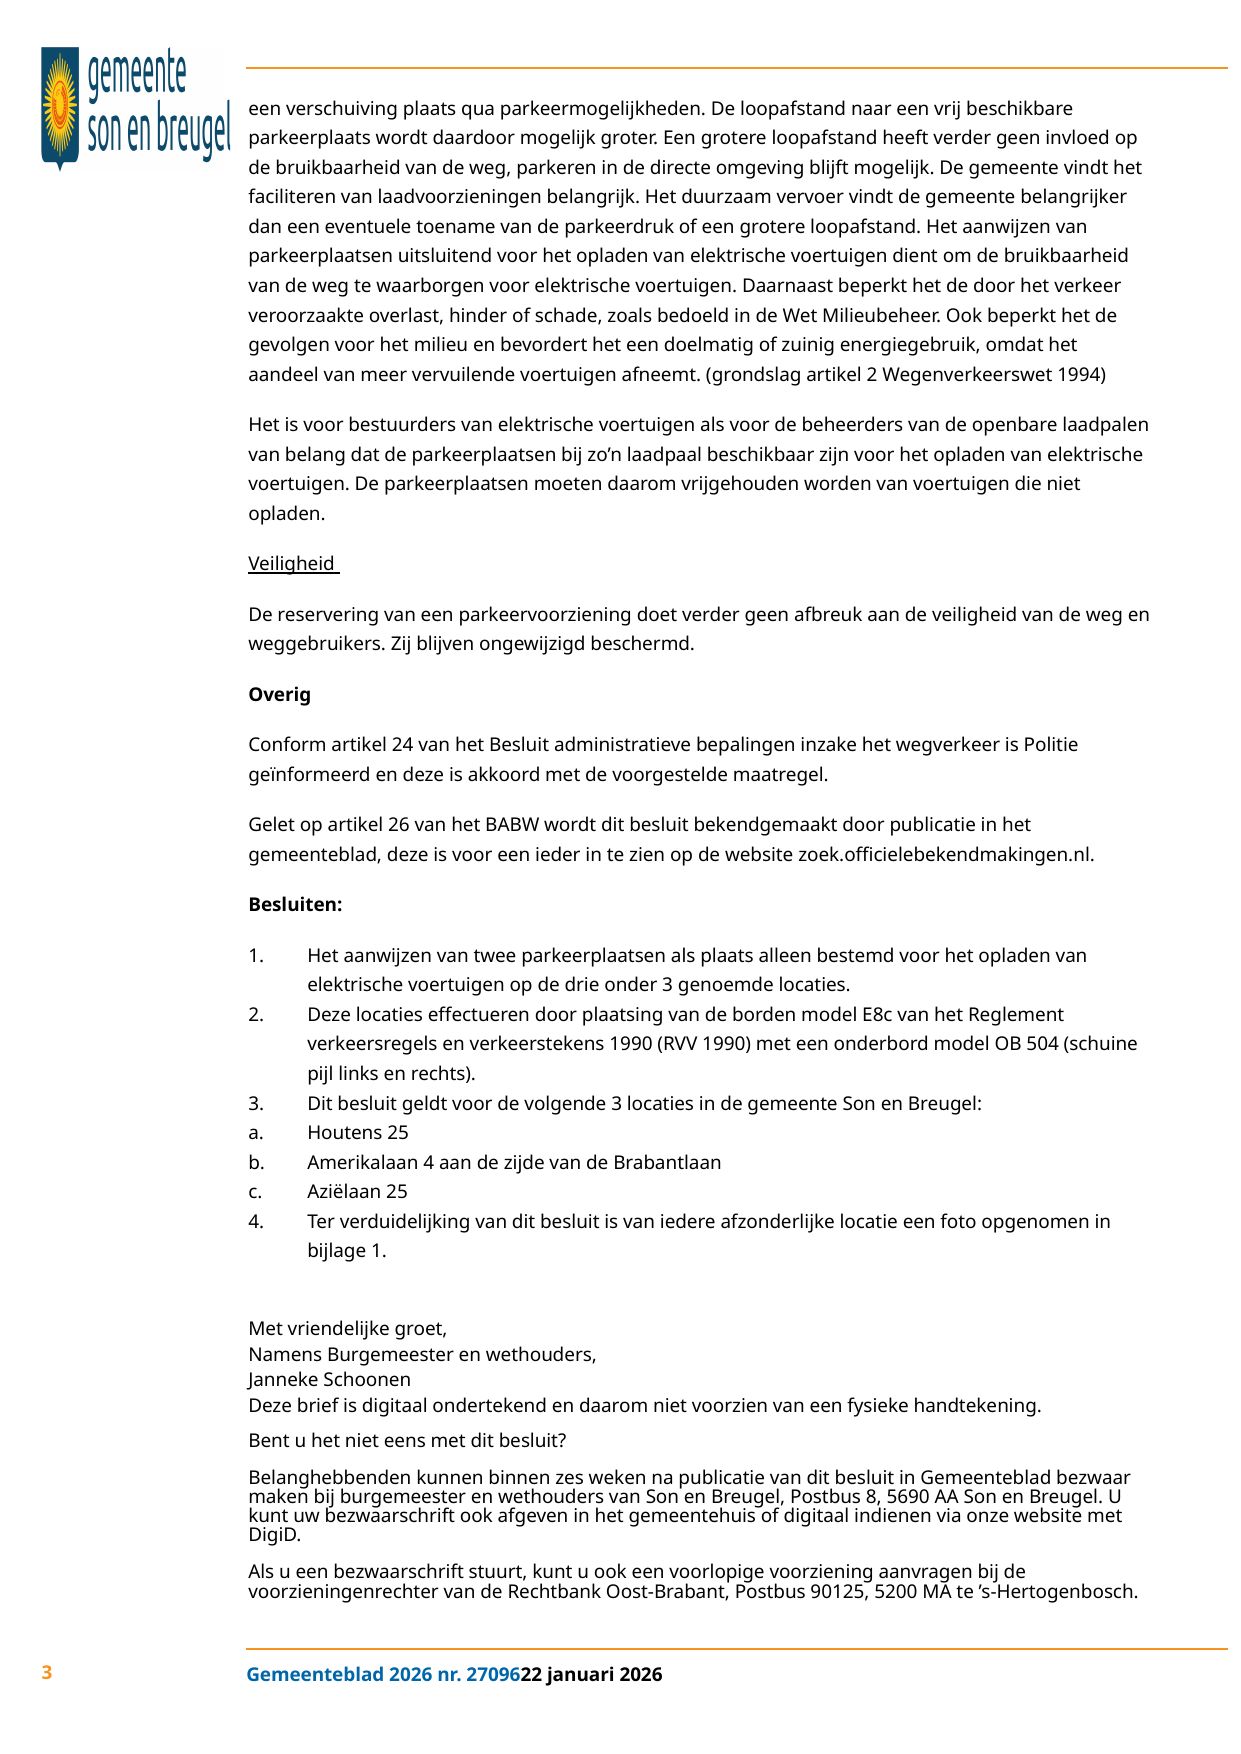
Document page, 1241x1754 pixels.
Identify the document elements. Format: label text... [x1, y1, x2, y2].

list Amerikalaan 4 aan de zijde van de Brabantlaan [248, 1149, 1152, 1175]
picture [41, 47, 231, 172]
text De reservering van een parkeervoorziening doet verder geen afbreuk aan de veiligheid van de weg en weggebruikers. Zij blijven ongewijzigd beschermd. [248, 601, 1152, 656]
list Dit besluit geldt voor de volgende 3 locaties in de gemeente Son en Breugel: [248, 1090, 1152, 1116]
text Als u een bezwaarschrift stuurt, kunt u ook een voorlopige voorziening aanvragen bij de voorzieningenrechter van de Rechtbank Oost-Brabant, Postbus 90125, 5200 MA te ’s-Hertogenbosch. [248, 1563, 1152, 1602]
list Het aanwijzen van twee parkeerplaatsen als plaats alleen bestemd voor het opladen van elektrische voertuigen op de drie onder 3 genoemde locaties. [248, 942, 1152, 997]
text Gelet op artikel 26 van het BABW wordt dit besluit bekendgemaakt door publicatie in het gemeenteblad, deze is voor een ieder in te zien op de website zoek.officielebekendmakingen.nl. [248, 811, 1152, 867]
text Veiligheid [248, 551, 1152, 576]
list Houtens 25 [248, 1119, 1152, 1145]
list Ter verduidelijking van dit besluit is van iedere afzonderlijke locatie een foto opgenomen in bijlage 1. [248, 1208, 1152, 1263]
text Met vriendelijke groet, [248, 1315, 1152, 1341]
text Besluiten: [248, 891, 1152, 917]
text Janneke Schoonen [248, 1367, 1152, 1392]
text Deze brief is digitaal ondertekend en daarom niet voorzien van een fysieke handtekening. [248, 1392, 1152, 1418]
text Overig [248, 681, 1152, 707]
list Aziëlaan 25 [248, 1178, 1152, 1204]
text Namens Burgemeester en wethouders, [248, 1341, 1152, 1367]
list Deze locaties effectueren door plaatsing van de borden model E8c van het Reglement verkeersregels en verkeerstekens 1990 (RVV 1990) met een onderbord model OB 504 (schuine pijl links en rechts). [248, 1001, 1152, 1086]
text Het is voor bestuurders van elektrische voertuigen als voor de beheerders van de openbare laadpalen van belang dat de parkeerplaatsen bij zo’n laadpaal beschikbaar zijn voor het opladen van elektrische voertuigen. De parkeerplaatsen moeten daarom vrijgehouden worden van voertuigen die niet opladen. [248, 411, 1152, 526]
text Belanghebbenden kunnen binnen zes weken na publicatie van dit besluit in Gemeenteblad bezwaar maken bij burgemeester en wethouders van Son en Breugel, Postbus 8, 5690 AA Son en Breugel. U kunt uw bezwaarschrift ook afgeven in het gemeentehuis of digitaal indienen via onze website met DigiD. [248, 1469, 1152, 1546]
text een verschuiving plaats qua parkeermogelijkheden. De loopafstand naar een vrij beschikbare parkeerplaats wordt daardoor mogelijk groter. Een grotere loopafstand heeft verder geen invloed op de bruikbaarheid van de weg, parkeren in de directe omgeving blijft mogelijk. De gemeente vindt het faciliteren van laadvoorzieningen belangrijk. Het duurzaam vervoer vindt de gemeente belangrijker dan een eventuele toename van de parkeerdruk of een grotere loopafstand. Het aanwijzen van parkeerplaatsen uitsluitend voor het opladen van elektrische voertuigen dient om de bruikbaarheid van de weg te waarborgen voor elektrische voertuigen. Daarnaast beperkt het de door het verkeer veroorzaakte overlast, hinder of schade, zoals bedoeld in de Wet Milieubeheer. Ook beperkt het de gevolgen voor het milieu en bevordert het een doelmatig of zuinig energiegebruik, omdat het aandeel van meer vervuilende voertuigen afneemt. (grondslag artikel 2 Wegenverkeerswet 1994) [248, 95, 1152, 387]
text Bent u het niet eens met dit besluit? [248, 1432, 1152, 1451]
text Conform artikel 24 van het Besluit administratieve bepalingen inzake het wegverkeer is Politie geïnformeerd en deze is akkoord met de voorgestelde maatregel. [248, 731, 1152, 787]
